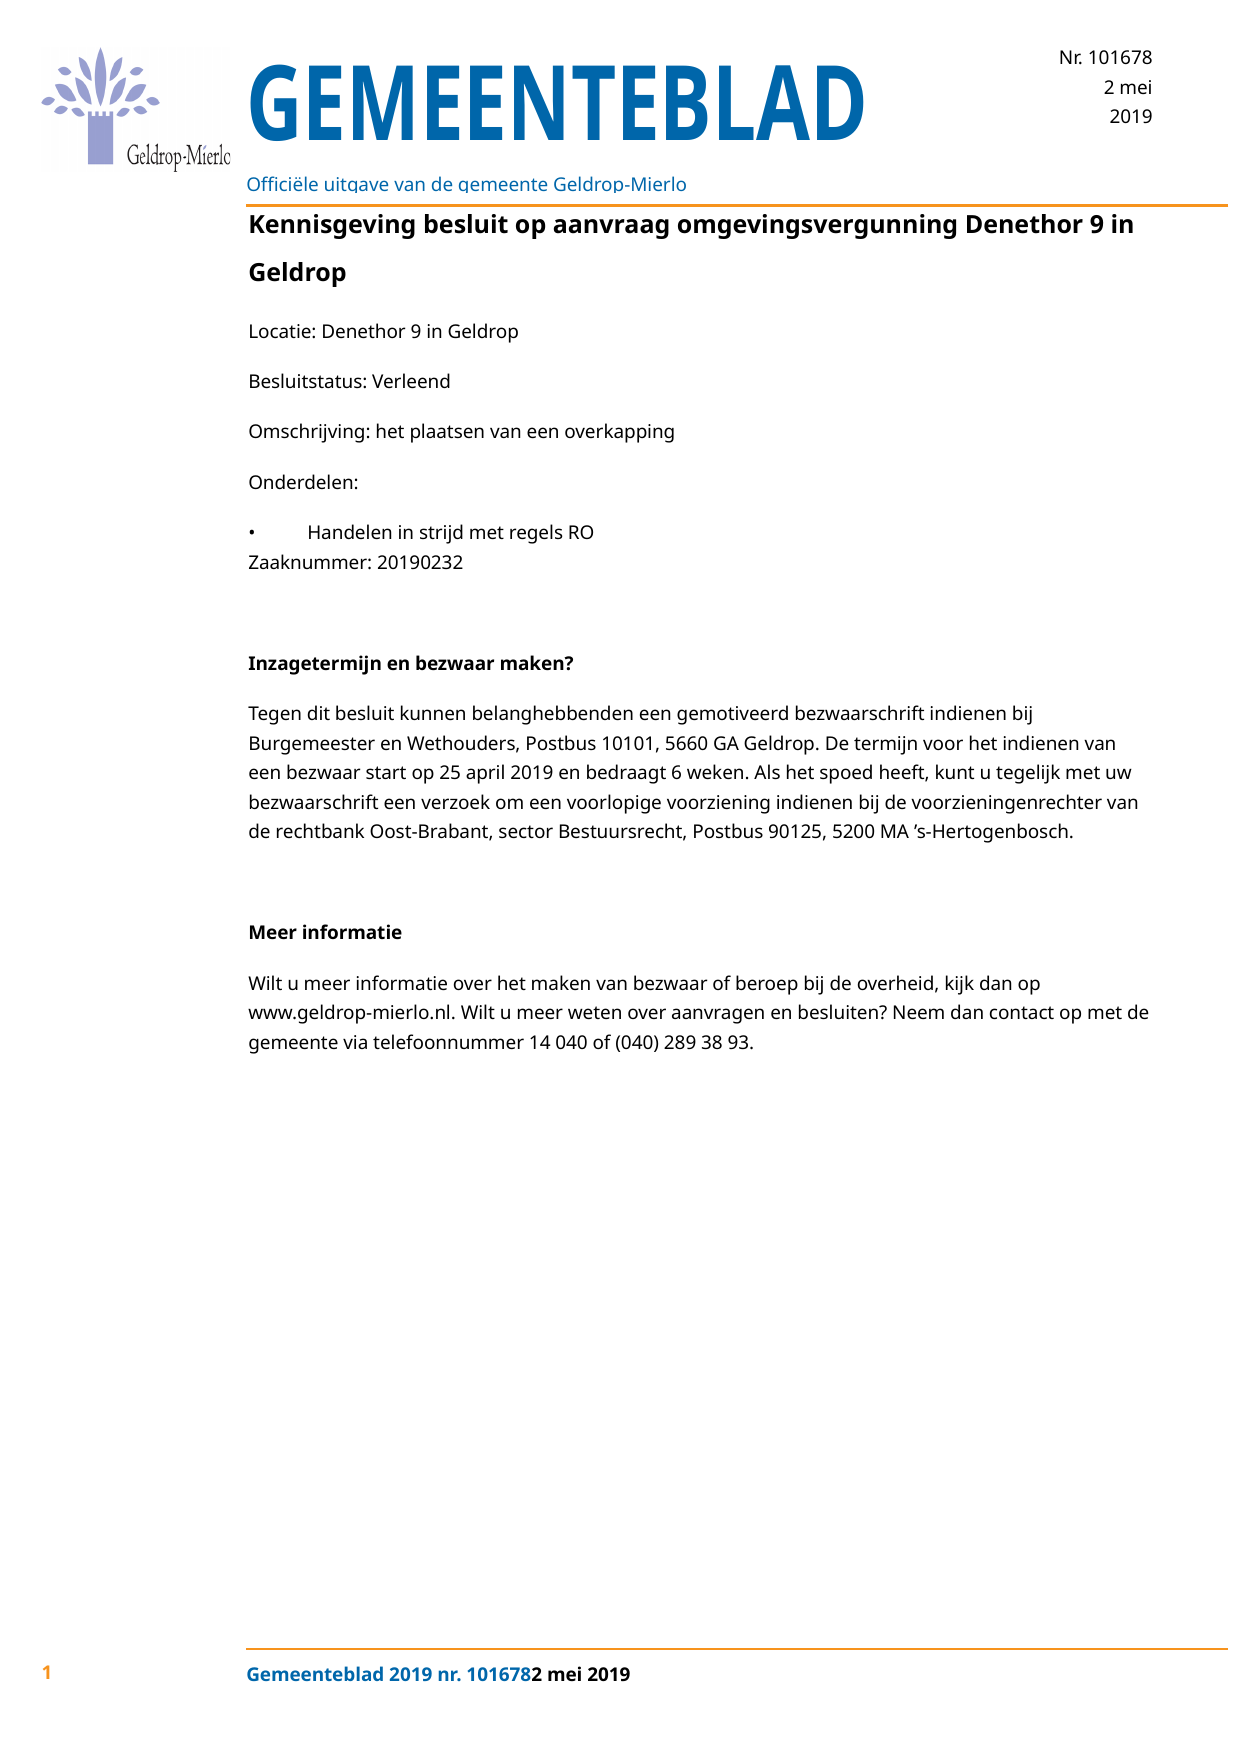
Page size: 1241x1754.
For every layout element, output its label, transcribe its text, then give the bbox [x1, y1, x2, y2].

list Handelen in strijd met regels RO [248, 519, 1152, 545]
text Onderdelen: [248, 469, 1152, 495]
text Zaaknummer: 20190232 [248, 549, 1152, 575]
text Meer informatie [248, 919, 1152, 945]
text Kennisgeving besluit op aanvraag omgevingsvergunning Denethor 9 in Geldrop [248, 207, 1152, 288]
text Tegen dit besluit kunnen belanghebbenden een gemotiveerd bezwaarschrift indienen bij Burgemeester en Wethouders, Postbus 10101, 5660 GA Geldrop. De termijn voor het indienen van een bezwaar start op 25 april 2019 en bedraagt 6 weken. Als het spoed heeft, kunt u tegelijk met uw bezwaarschrift een verzoek om een voorlopige voorziening indienen bij de voorzieningenrechter van de rechtbank Oost-Brabant, sector Bestuursrecht, Postbus 90125, 5200 MA ’s-Hertogenbosch. [248, 700, 1152, 844]
text Wilt u meer informatie over het maken van bezwaar of beroep bij de overheid, kijk dan op www.geldrop-mierlo.nl. Wilt u meer weten over aanvragen en besluiten? Neem dan contact op met de gemeente via telefoonnummer 14 040 of (040) 289 38 93. [248, 970, 1152, 1055]
text Locatie: Denethor 9 in Geldrop [248, 318, 1152, 344]
text Omschrijving: het plaatsen van een overkapping [248, 419, 1152, 444]
picture [41, 47, 231, 172]
text Inzagetermijn en bezwaar maken? [248, 650, 1152, 676]
text Besluitstatus: Verleend [248, 368, 1152, 394]
